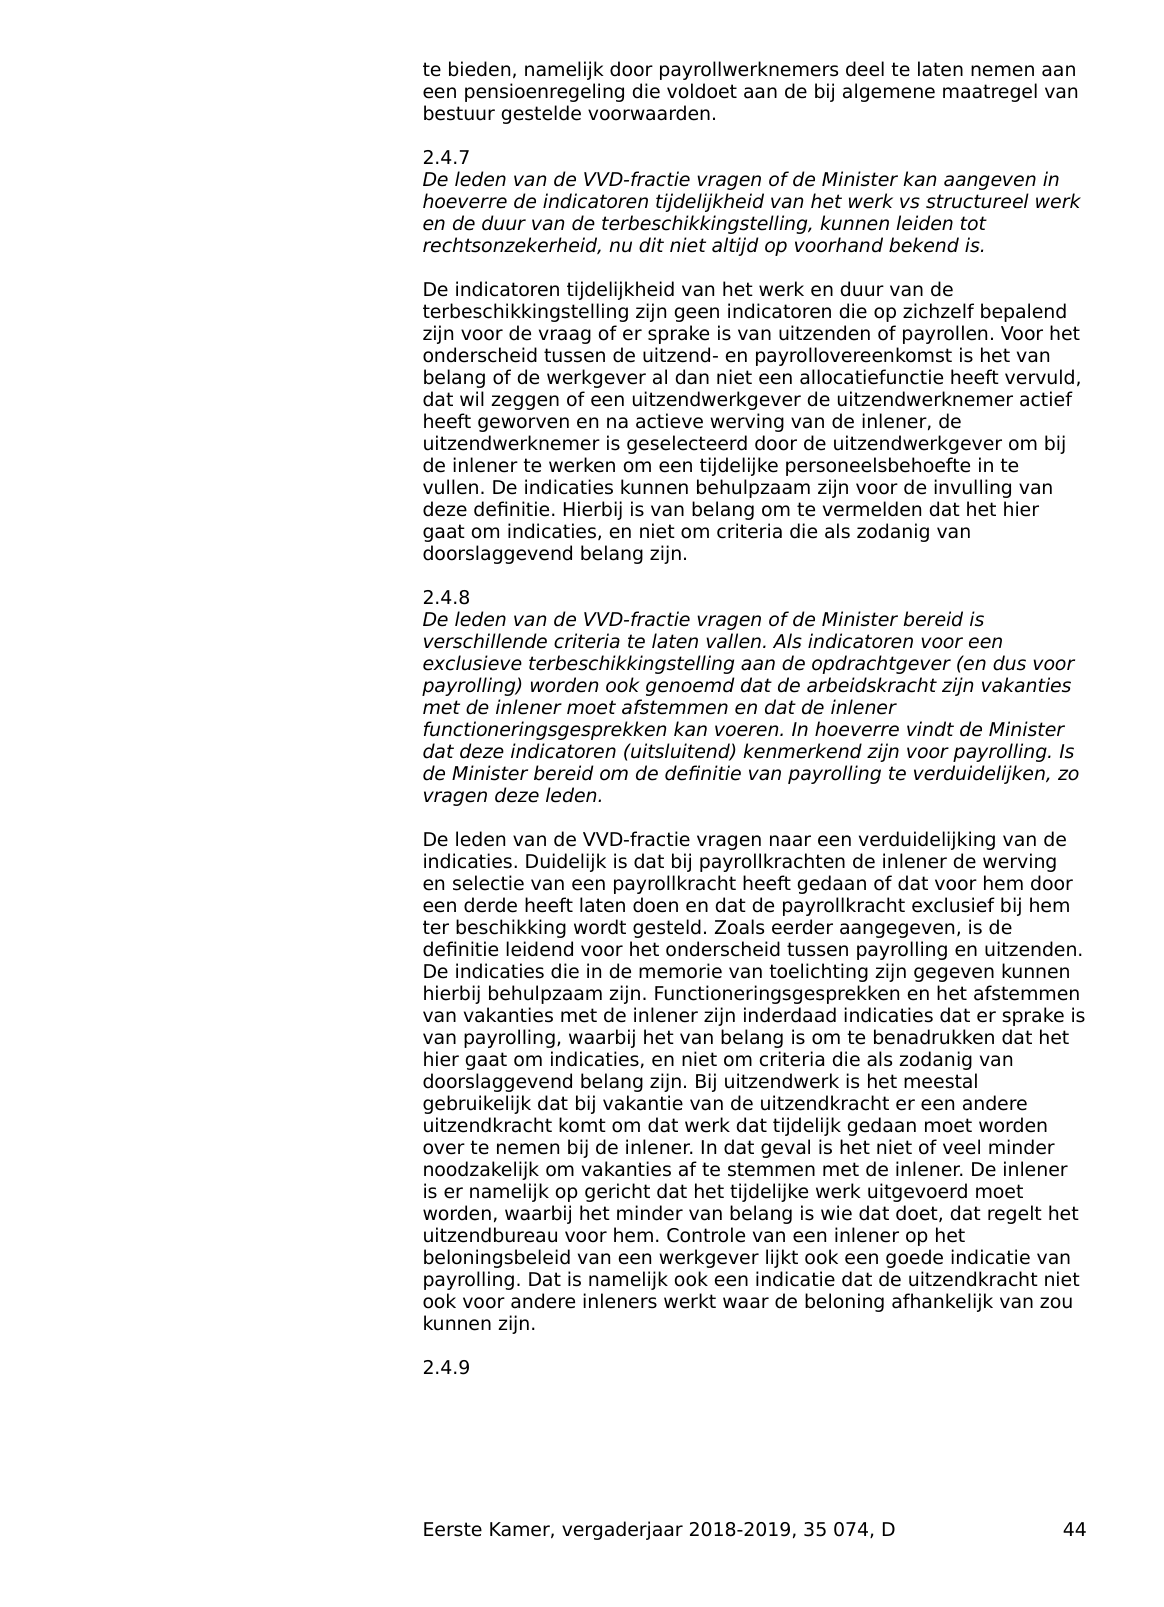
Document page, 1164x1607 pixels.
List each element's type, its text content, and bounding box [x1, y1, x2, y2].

text 2.4.8 [422, 587, 1087, 609]
text De indicatoren tijdelijkheid van het werk en duur van de terbeschikkingstelling zijn geen indicatoren die op zichzelf bepalend zijn voor de vraag of er sprake is van uitzenden of payrollen. Voor het onderscheid tussen de uitzend- en payrollovereenkomst is het van belang of de werkgever al dan niet een allocatiefunctie heeft vervuld, dat wil zeggen of een uitzendwerkgever de uitzendwerknemer actief heeft geworven en na actieve werving van de inlener, de uitzendwerknemer is geselecteerd door de uitzendwerkgever om bij de inlener te werken om een tijdelijke personeelsbehoefte in te vullen. De indicaties kunnen behulpzaam zijn voor de invulling van deze definitie. Hierbij is van belang om te vermelden dat het hier gaat om indicaties, en niet om criteria die als zodanig van doorslaggevend belang zijn. [422, 279, 1087, 565]
text 2.4.9 [422, 1357, 1087, 1379]
text De leden van de VVD-fractie vragen of de Minister bereid is verschillende criteria te laten vallen. Als indicatoren voor een exclusieve terbeschikkingstelling aan de opdrachtgever (en dus voor payrolling) worden ook genoemd dat de arbeidskracht zijn vakanties met de inlener moet afstemmen en dat de inlener functioneringsgesprekken kan voeren. In hoeverre vindt de Minister dat deze indicatoren (uitsluitend) kenmerkend zijn voor payrolling. Is de Minister bereid om de definitie van payrolling te verduidelijken, zo vragen deze leden. [422, 609, 1087, 807]
text De leden van de VVD-fractie vragen of de Minister kan aangeven in hoeverre de indicatoren tijdelijkheid van het werk vs structureel werk en de duur van de terbeschikkingstelling, kunnen leiden tot rechtsonzekerheid, nu dit niet altijd op voorhand bekend is. [422, 169, 1087, 257]
text De leden van de VVD-fractie vragen naar een verduidelijking van de indicaties. Duidelijk is dat bij payrollkrachten de inlener de werving en selectie van een payrollkracht heeft gedaan of dat voor hem door een derde heeft laten doen en dat de payrollkracht exclusief bij hem ter beschikking wordt gesteld. Zoals eerder aangegeven, is de definitie leidend voor het onderscheid tussen payrolling en uitzenden. De indicaties die in de memorie van toelichting zijn gegeven kunnen hierbij behulpzaam zijn. Functioneringsgesprekken en het afstemmen van vakanties met de inlener zijn inderdaad indicaties dat er sprake is van payrolling, waarbij het van belang is om te benadrukken dat het hier gaat om indicaties, en niet om criteria die als zodanig van doorslaggevend belang zijn. Bij uitzendwerk is het meestal gebruikelijk dat bij vakantie van de uitzendkracht er een andere uitzendkracht komt om dat werk dat tijdelijk gedaan moet worden over te nemen bij de inlener. In dat geval is het niet of veel minder noodzakelijk om vakanties af te stemmen met de inlener. De inlener is er namelijk op gericht dat het tijdelijke werk uitgevoerd moet worden, waarbij het minder van belang is wie dat doet, dat regelt het uitzendbureau voor hem. Controle van een inlener op het beloningsbeleid van een werkgever lijkt ook een goede indicatie van payrolling. Dat is namelijk ook een indicatie dat de uitzendkracht niet ook voor andere inleners werkt waar de beloning afhankelijk van zou kunnen zijn. [422, 829, 1087, 1335]
text 2.4.7 [422, 147, 1087, 169]
text te bieden, namelijk door payrollwerknemers deel te laten nemen aan een pensioenregeling die voldoet aan de bij algemene maatregel van bestuur gestelde voorwaarden. [422, 59, 1087, 125]
